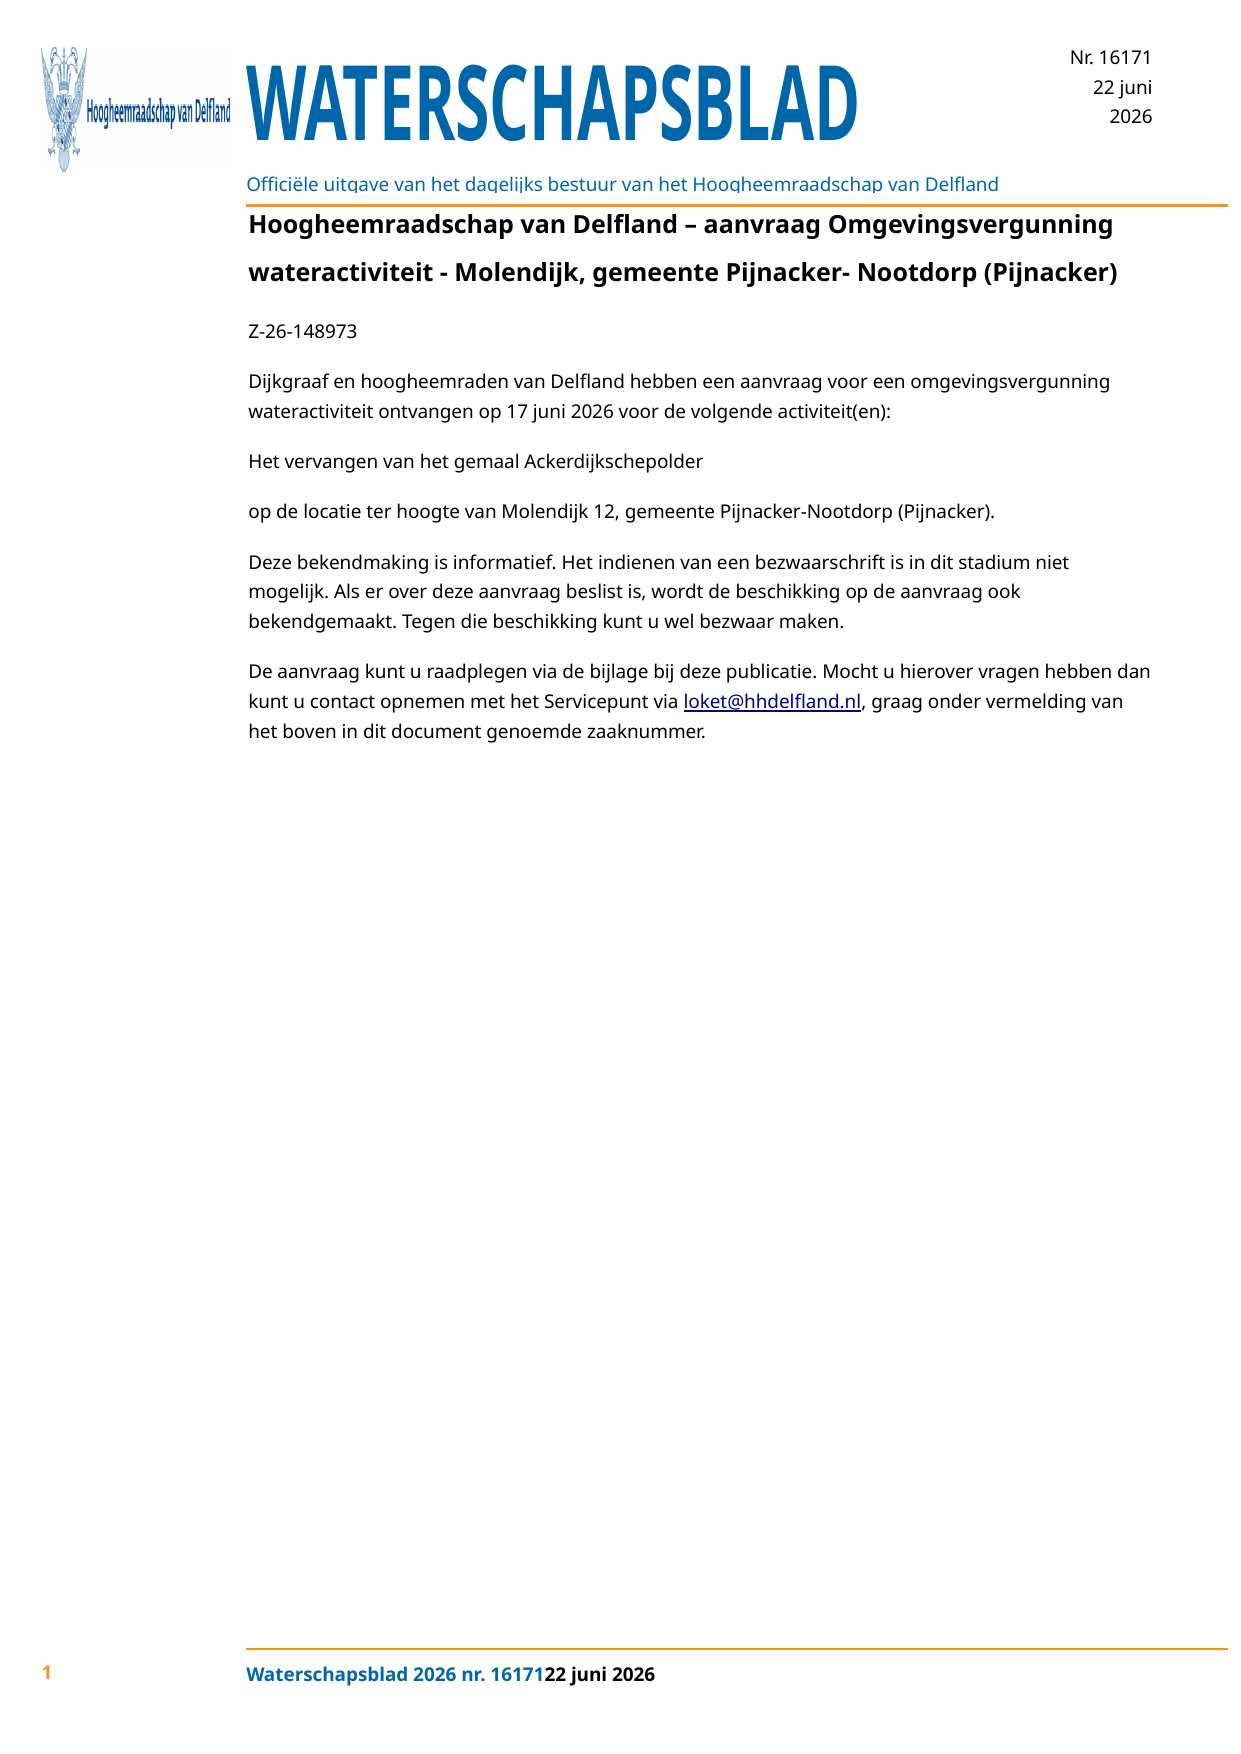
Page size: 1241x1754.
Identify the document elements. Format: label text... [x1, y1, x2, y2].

text Z-26-148973 [248, 318, 1152, 344]
text Deze bekendmaking is informatief. Het indienen van een bezwaarschrift is in dit stadium niet mogelijk. Als er over deze aanvraag beslist is, wordt de beschikking op de aanvraag ook bekendgemaakt. Tegen die beschikking kunt u wel bezwaar maken. [248, 549, 1152, 634]
text Dijkgraaf en hoogheemraden van Delfland hebben een aanvraag voor een omgevingsvergunning wateractiviteit ontvangen op 17 juni 2026 voor de volgende activiteit(en): [248, 368, 1152, 424]
text De aanvraag kunt u raadplegen via de bijlage bij deze publicatie. Mocht u hierover vragen hebben dan kunt u contact opnemen met het Servicepunt via loket@hhdelfland.nl, graag onder vermelding van het boven in dit document genoemde zaaknummer. [248, 659, 1152, 744]
picture [41, 47, 231, 172]
text Hoogheemraadschap van Delfland – aanvraag Omgevingsvergunning wateractiviteit - Molendijk, gemeente Pijnacker- Nootdorp (Pijnacker) [248, 207, 1152, 288]
text op de locatie ter hoogte van Molendijk 12, gemeente Pijnacker-Nootdorp (Pijnacker). [248, 499, 1152, 524]
text Het vervangen van het gemaal Ackerdijkschepolder [248, 448, 1152, 474]
